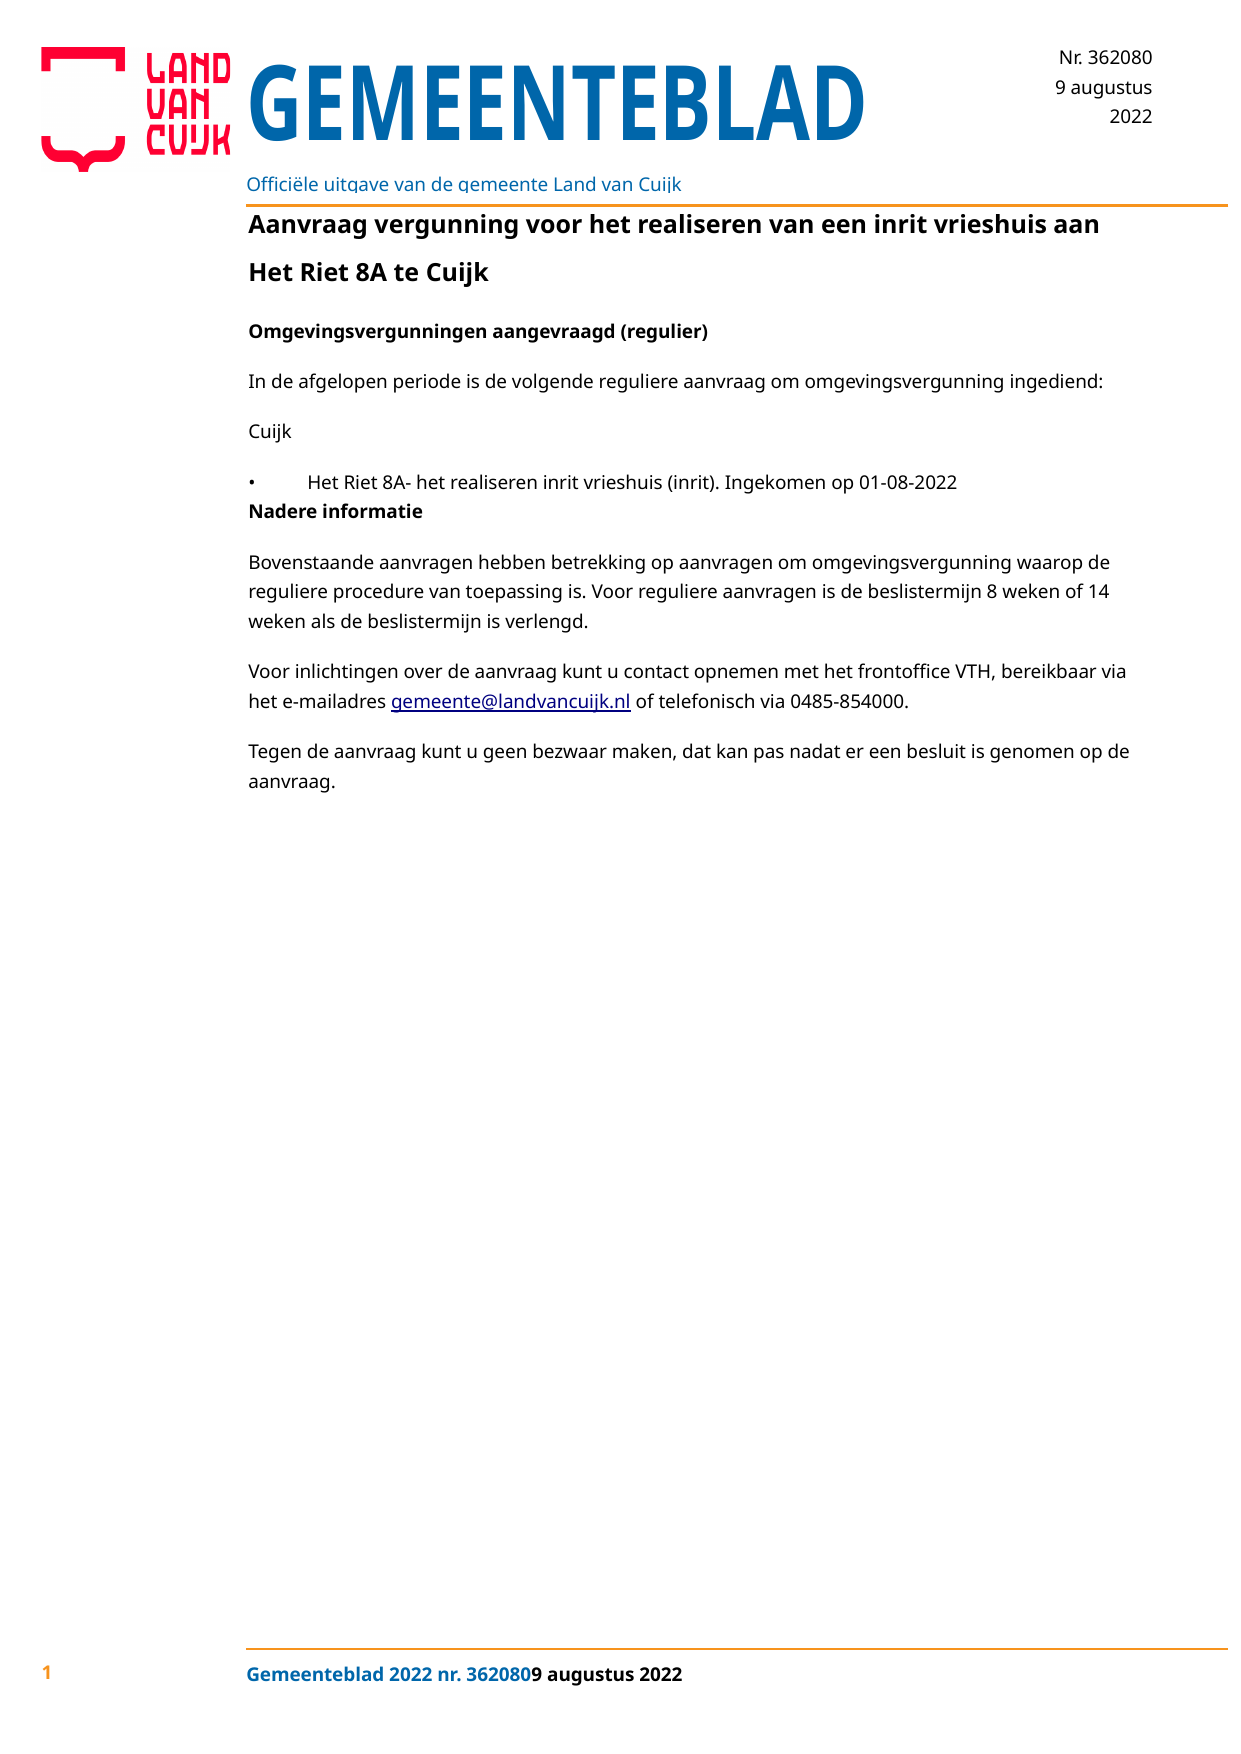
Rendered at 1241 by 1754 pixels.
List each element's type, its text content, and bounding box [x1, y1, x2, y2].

picture [41, 47, 231, 172]
text Omgevingsvergunningen aangevraagd (regulier) [248, 318, 1152, 344]
text In de afgelopen periode is de volgende reguliere aanvraag om omgevingsvergunning ingediend: [248, 368, 1152, 394]
text Tegen de aanvraag kunt u geen bezwaar maken, dat kan pas nadat er een besluit is genomen op de aanvraag. [248, 739, 1152, 794]
text Voor inlichtingen over de aanvraag kunt u contact opnemen met het frontoffice VTH, bereikbaar via het e-mailadres gemeente@landvancuijk.nl of telefonisch via 0485-854000. [248, 659, 1152, 714]
list Het Riet 8A- het realiseren inrit vrieshuis (inrit). Ingekomen op 01-08-2022 [248, 469, 1152, 495]
text Bovenstaande aanvragen hebben betrekking op aanvragen om omgevingsvergunning waarop de reguliere procedure van toepassing is. Voor reguliere aanvragen is de beslistermijn 8 weken of 14 weken als de beslistermijn is verlengd. [248, 549, 1152, 634]
text Nadere informatie [248, 499, 1152, 524]
text Cuijk [248, 419, 1152, 444]
text Aanvraag vergunning voor het realiseren van een inrit vrieshuis aan Het Riet 8A te Cuijk [248, 207, 1152, 288]
